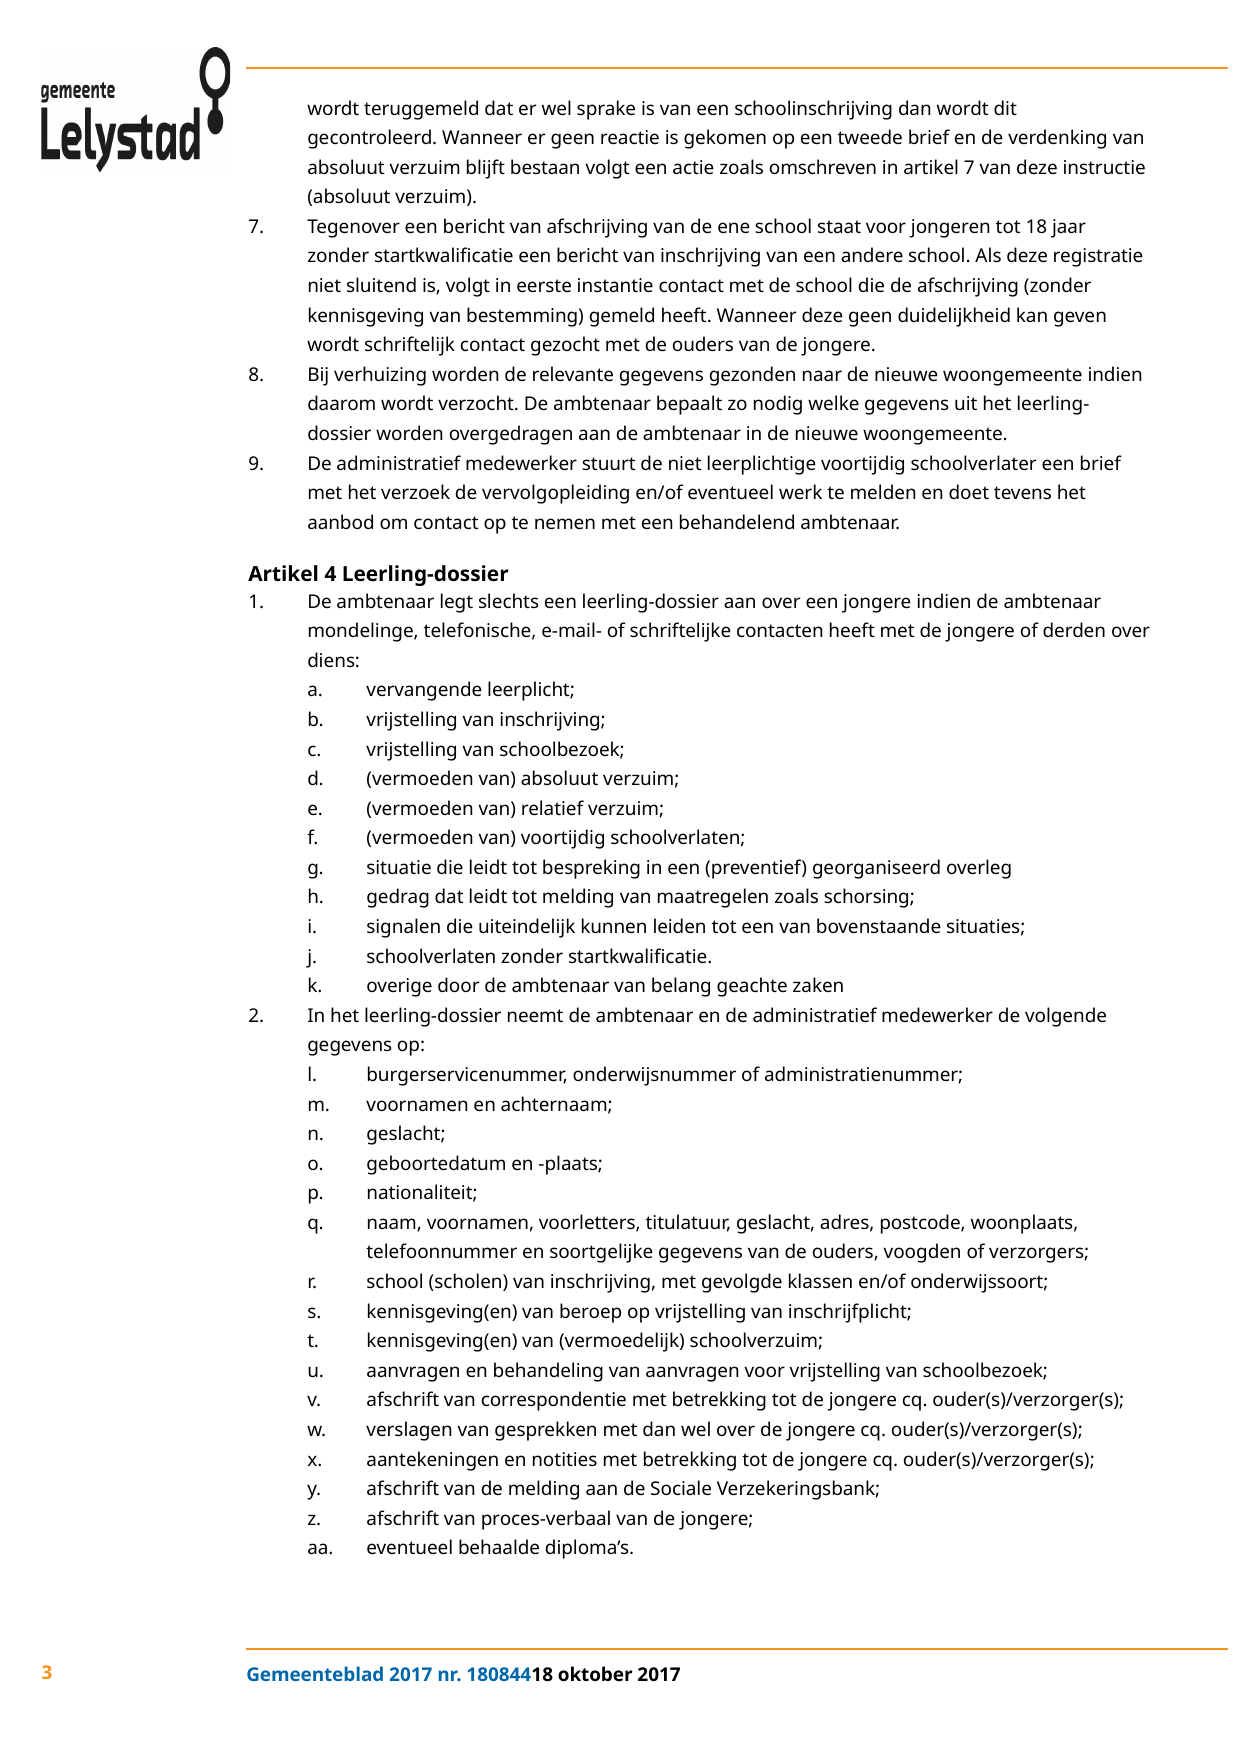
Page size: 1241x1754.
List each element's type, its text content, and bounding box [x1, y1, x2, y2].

list Bij verhuizing worden de relevante gegevens gezonden naar de nieuwe woongemeente indien daarom wordt verzocht. De ambtenaar bepaalt zo nodig welke gegevens uit het leerling-dossier worden overgedragen aan de ambtenaar in de nieuwe woongemeente. [248, 361, 1152, 446]
list wordt teruggemeld dat er wel sprake is van een schoolinschrijving dan wordt dit gecontroleerd. Wanneer er geen reactie is gekomen op een tweede brief en de verdenking van absoluut verzuim blijft bestaan volgt een actie zoals omschreven in artikel 7 van deze instructie (absoluut verzuim). [248, 95, 1152, 209]
list signalen die uiteindelijk kunnen leiden tot een van bovenstaande situaties; [307, 913, 1152, 939]
list naam, voornamen, voorletters, titulatuur, geslacht, adres, postcode, woonplaats, telefoonnummer en soortgelijke gegevens van de ouders, voogden of verzorgers; [307, 1209, 1152, 1264]
list school (scholen) van inschrijving, met gevolgde klassen en/of onderwijssoort; [307, 1268, 1152, 1294]
list In het leerling-dossier neemt de ambtenaar en de administratief medewerker de volgende gegevens op: [248, 1002, 1152, 1057]
list afschrift van correspondentie met betrekking tot de jongere cq. ouder(s)/verzorger(s); [307, 1387, 1152, 1412]
list kennisgeving(en) van beroep op vrijstelling van inschrijfplicht; [307, 1298, 1152, 1323]
picture [41, 47, 231, 172]
list vrijstelling van schoolbezoek; [307, 736, 1152, 761]
list vrijstelling van inschrijving; [307, 706, 1152, 732]
list De administratief medewerker stuurt de niet leerplichtige voortijdig schoolverlater een brief met het verzoek de vervolgopleiding en/of eventueel werk te melden en doet tevens het aanbod om contact op te nemen met een behandelend ambtenaar. [248, 450, 1152, 535]
list (vermoeden van) voortijdig schoolverlaten; [307, 824, 1152, 850]
list geslacht; [307, 1120, 1152, 1146]
list gedrag dat leidt tot melding van maatregelen zoals schorsing; [307, 884, 1152, 909]
list (vermoeden van) relatief verzuim; [307, 795, 1152, 821]
list burgerservicenummer, onderwijsnummer of administratienummer; [307, 1061, 1152, 1087]
list afschrift van de melding aan de Sociale Verzekeringsbank; [307, 1475, 1152, 1501]
list (vermoeden van) absoluut verzuim; [307, 765, 1152, 791]
list situatie die leidt tot bespreking in een (preventief) georganiseerd overleg [307, 854, 1152, 880]
list aanvragen en behandeling van aanvragen voor vrijstelling van schoolbezoek; [307, 1357, 1152, 1383]
list voornamen en achternaam; [307, 1091, 1152, 1116]
list eventueel behaalde diploma’s. [307, 1534, 1152, 1560]
list nationaliteit; [307, 1179, 1152, 1205]
list schoolverlaten zonder startkwalificatie. [307, 943, 1152, 968]
list vervangende leerplicht; [307, 677, 1152, 702]
list aantekeningen en notities met betrekking tot de jongere cq. ouder(s)/verzorger(s); [307, 1446, 1152, 1471]
list Tegenover een bericht van afschrijving van de ene school staat voor jongeren tot 18 jaar zonder startkwalificatie een bericht van inschrijving van een andere school. Als deze registratie niet sluitend is, volgt in eerste instantie contact met de school die de afschrijving (zonder kennisgeving van bestemming) gemeld heeft. Wanneer deze geen duidelijkheid kan geven wordt schriftelijk contact gezocht met de ouders van de jongere. [248, 213, 1152, 357]
list De ambtenaar legt slechts een leerling-dossier aan over een jongere indien de ambtenaar mondelinge, telefonische, e-mail- of schriftelijke contacten heeft met de jongere of derden over diens: [248, 588, 1152, 673]
list afschrift van proces-verbaal van de jongere; [307, 1505, 1152, 1531]
list verslagen van gesprekken met dan wel over de jongere cq. ouder(s)/verzorger(s); [307, 1416, 1152, 1442]
list geboortedatum en -plaats; [307, 1150, 1152, 1176]
list overige door de ambtenaar van belang geachte zaken [307, 972, 1152, 998]
list kennisgeving(en) van (vermoedelijk) schoolverzuim; [307, 1327, 1152, 1353]
text Artikel 4 Leerling-dossier [248, 559, 1152, 588]
